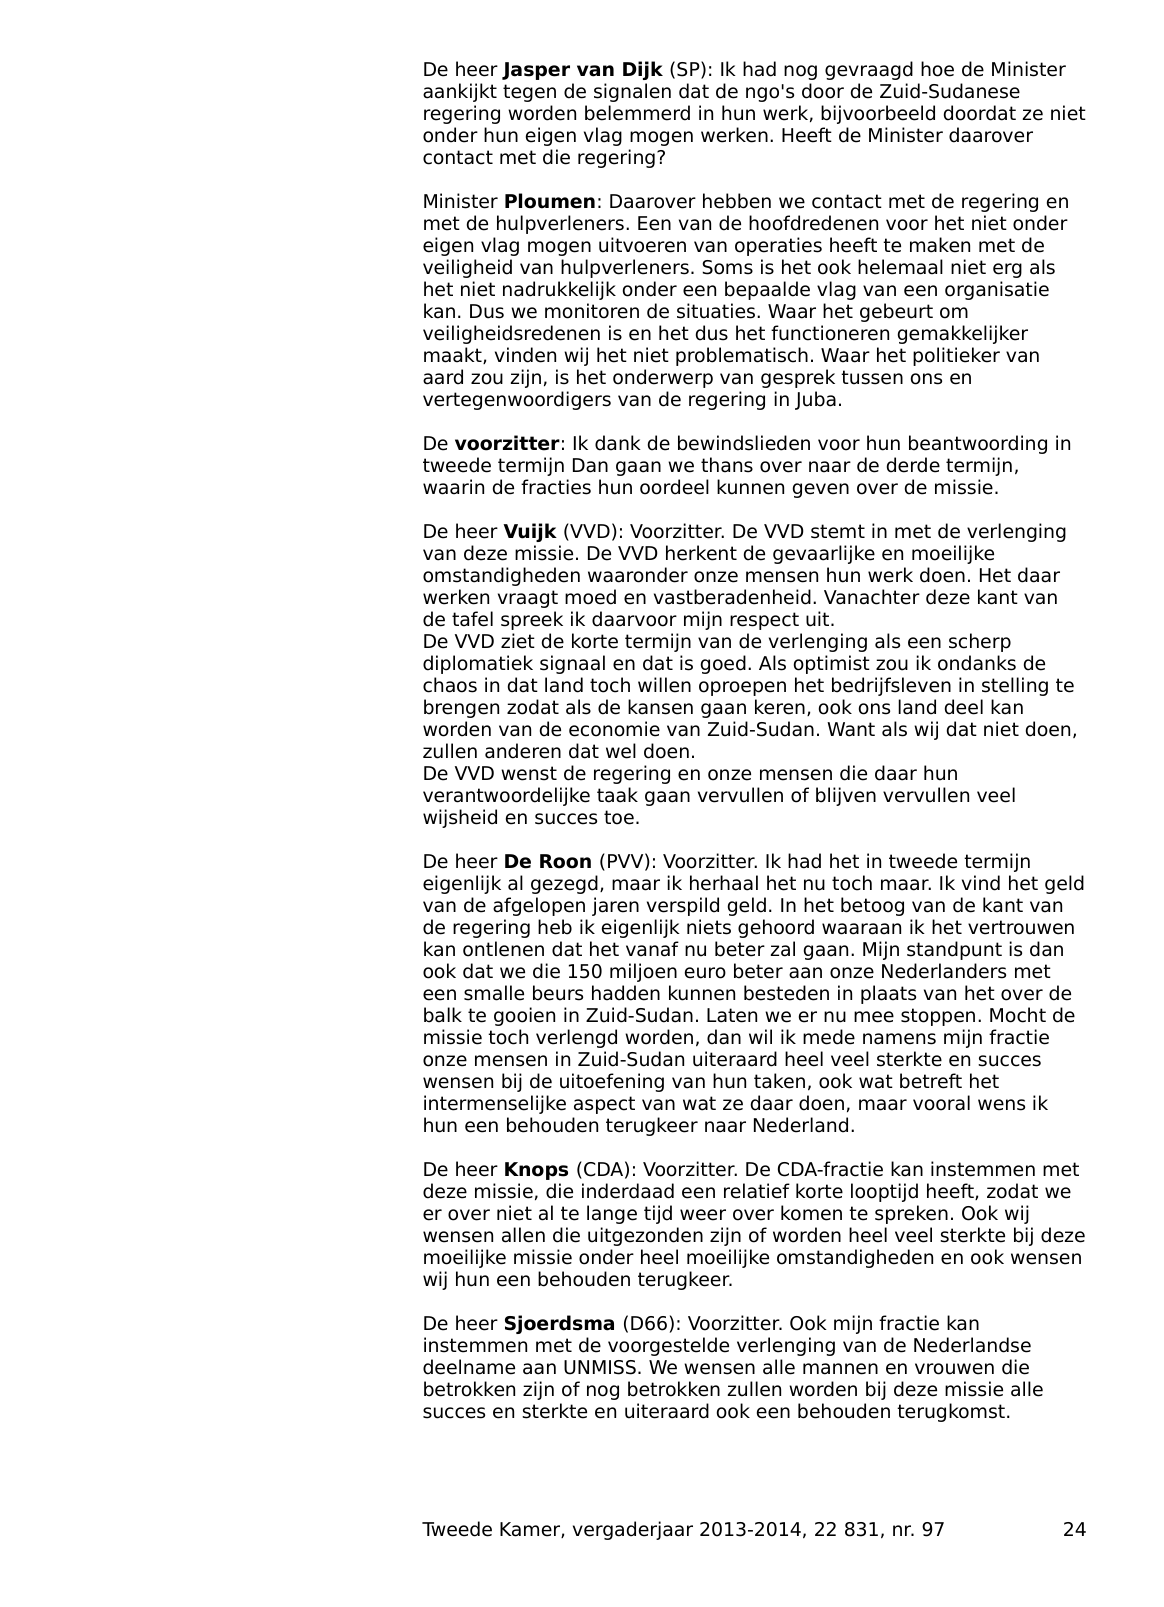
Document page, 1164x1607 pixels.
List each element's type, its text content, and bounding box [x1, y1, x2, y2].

text De heer Knops (CDA): Voorzitter. De CDA-fractie kan instemmen met deze missie, die inderdaad een relatief korte looptijd heeft, zodat we er over niet al te lange tijd weer over komen te spreken. Ook wij wensen allen die uitgezonden zijn of worden heel veel sterkte bij deze moeilijke missie onder heel moeilijke omstandigheden en ook wensen wij hun een behouden terugkeer. [422, 1159, 1087, 1291]
text De heer De Roon (PVV): Voorzitter. Ik had het in tweede termijn eigenlijk al gezegd, maar ik herhaal het nu toch maar. Ik vind het geld van de afgelopen jaren verspild geld. In het betoog van de kant van de regering heb ik eigenlijk niets gehoord waaraan ik het vertrouwen kan ontlenen dat het vanaf nu beter zal gaan. Mijn standpunt is dan ook dat we die 150 miljoen euro beter aan onze Nederlanders met een smalle beurs hadden kunnen besteden in plaats van het over de balk te gooien in Zuid-Sudan. Laten we er nu mee stoppen. Mocht de missie toch verlengd worden, dan wil ik mede namens mijn fractie onze mensen in Zuid-Sudan uiteraard heel veel sterkte en succes wensen bij de uitoefening van hun taken, ook wat betreft het intermenselijke aspect van wat ze daar doen, maar vooral wens ik hun een behouden terugkeer naar Nederland. [422, 851, 1087, 1137]
text Minister Ploumen: Daarover hebben we contact met de regering en met de hulpverleners. Een van de hoofdredenen voor het niet onder eigen vlag mogen uitvoeren van operaties heeft te maken met de veiligheid van hulpverleners. Soms is het ook helemaal niet erg als het niet nadrukkelijk onder een bepaalde vlag van een organisatie kan. Dus we monitoren de situaties. Waar het gebeurt om veiligheidsredenen is en het dus het functioneren gemakkelijker maakt, vinden wij het niet problematisch. Waar het politieker van aard zou zijn, is het onderwerp van gesprek tussen ons en vertegenwoordigers van de regering in Juba. [422, 191, 1087, 411]
text De heer Jasper van Dijk (SP): Ik had nog gevraagd hoe de Minister aankijkt tegen de signalen dat de ngo's door de Zuid-Sudanese regering worden belemmerd in hun werk, bijvoorbeeld doordat ze niet onder hun eigen vlag mogen werken. Heeft de Minister daarover contact met die regering? [422, 59, 1087, 169]
text De VVD wenst de regering en onze mensen die daar hun verantwoordelijke taak gaan vervullen of blijven vervullen veel wijsheid en succes toe. [422, 763, 1087, 829]
text De VVD ziet de korte termijn van de verlenging als een scherp diplomatiek signaal en dat is goed. Als optimist zou ik ondanks de chaos in dat land toch willen oproepen het bedrijfsleven in stelling te brengen zodat als de kansen gaan keren, ook ons land deel kan worden van de economie van Zuid-Sudan. Want als wij dat niet doen, zullen anderen dat wel doen. [422, 631, 1087, 763]
text De voorzitter: Ik dank de bewindslieden voor hun beantwoording in tweede termijn Dan gaan we thans over naar de derde termijn, waarin de fracties hun oordeel kunnen geven over de missie. [422, 433, 1087, 499]
text De heer Sjoerdsma (D66): Voorzitter. Ook mijn fractie kan instemmen met de voorgestelde verlenging van de Nederlandse deelname aan UNMISS. We wensen alle mannen en vrouwen die betrokken zijn of nog betrokken zullen worden bij deze missie alle succes en sterkte en uiteraard ook een behouden terugkomst. [422, 1313, 1087, 1423]
text De heer Vuijk (VVD): Voorzitter. De VVD stemt in met de verlenging van deze missie. De VVD herkent de gevaarlijke en moeilijke omstandigheden waaronder onze mensen hun werk doen. Het daar werken vraagt moed en vastberadenheid. Vanachter deze kant van de tafel spreek ik daarvoor mijn respect uit. [422, 521, 1087, 631]
